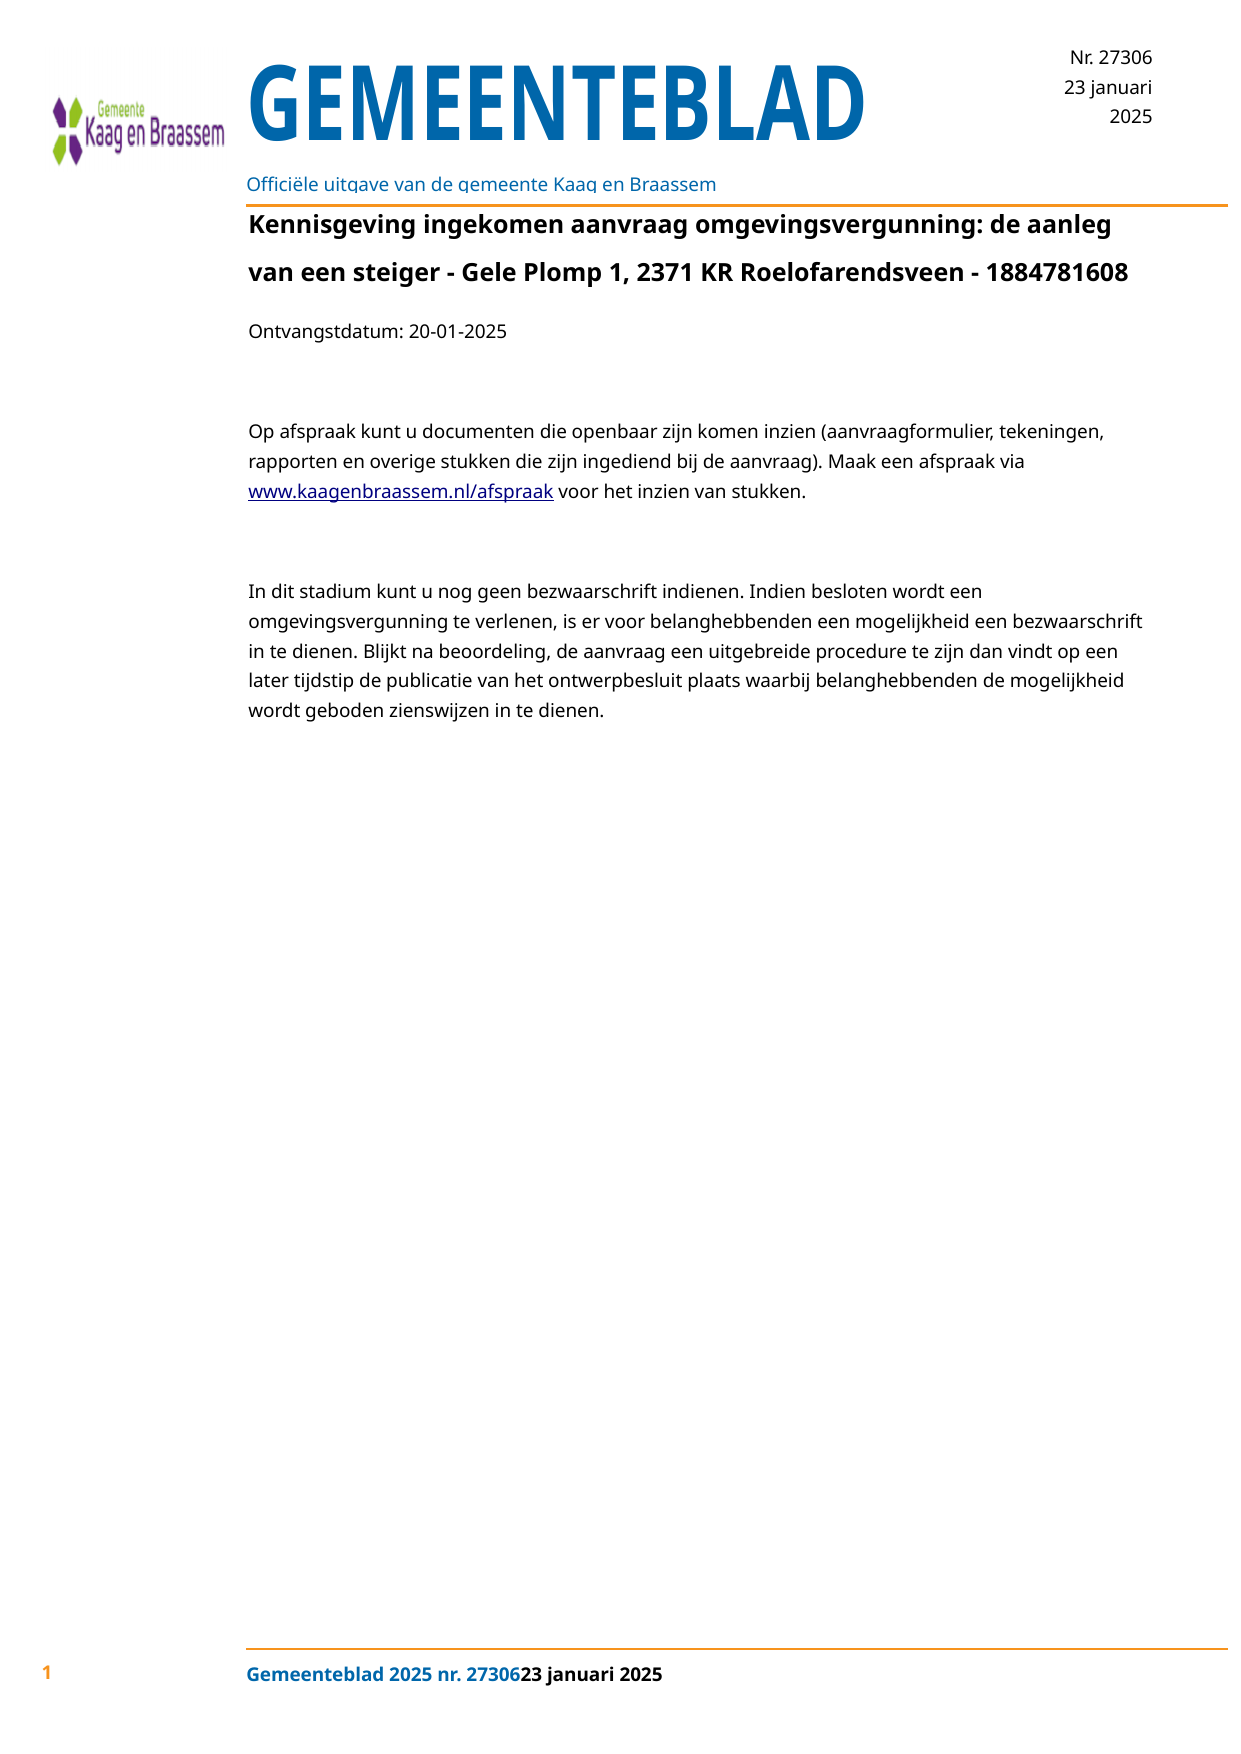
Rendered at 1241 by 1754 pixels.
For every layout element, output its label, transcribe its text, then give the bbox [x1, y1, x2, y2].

text Kennisgeving ingekomen aanvraag omgevingsvergunning: de aanleg van een steiger - Gele Plomp 1, 2371 KR Roelofarendsveen - 1884781608 [248, 207, 1152, 288]
text In dit stadium kunt u nog geen bezwaarschrift indienen. Indien besloten wordt een omgevingsvergunning te verlenen, is er voor belanghebbenden een mogelijkheid een bezwaarschrift in te dienen. Blijkt na beoordeling, de aanvraag een uitgebreide procedure te zijn dan vindt op een later tijdstip de publicatie van het ontwerpbesluit plaats waarbij belanghebbenden de mogelijkheid wordt geboden zienswijzen in te dienen. [248, 579, 1152, 723]
picture [41, 47, 231, 172]
text Op afspraak kunt u documenten die openbaar zijn komen inzien (aanvraagformulier, tekeningen, rapporten en overige stukken die zijn ingediend bij de aanvraag). Maak een afspraak via www.kaagenbraassem.nl/afspraak voor het inzien van stukken. [248, 419, 1152, 504]
text Ontvangstdatum: 20-01-2025 [248, 318, 1152, 344]
